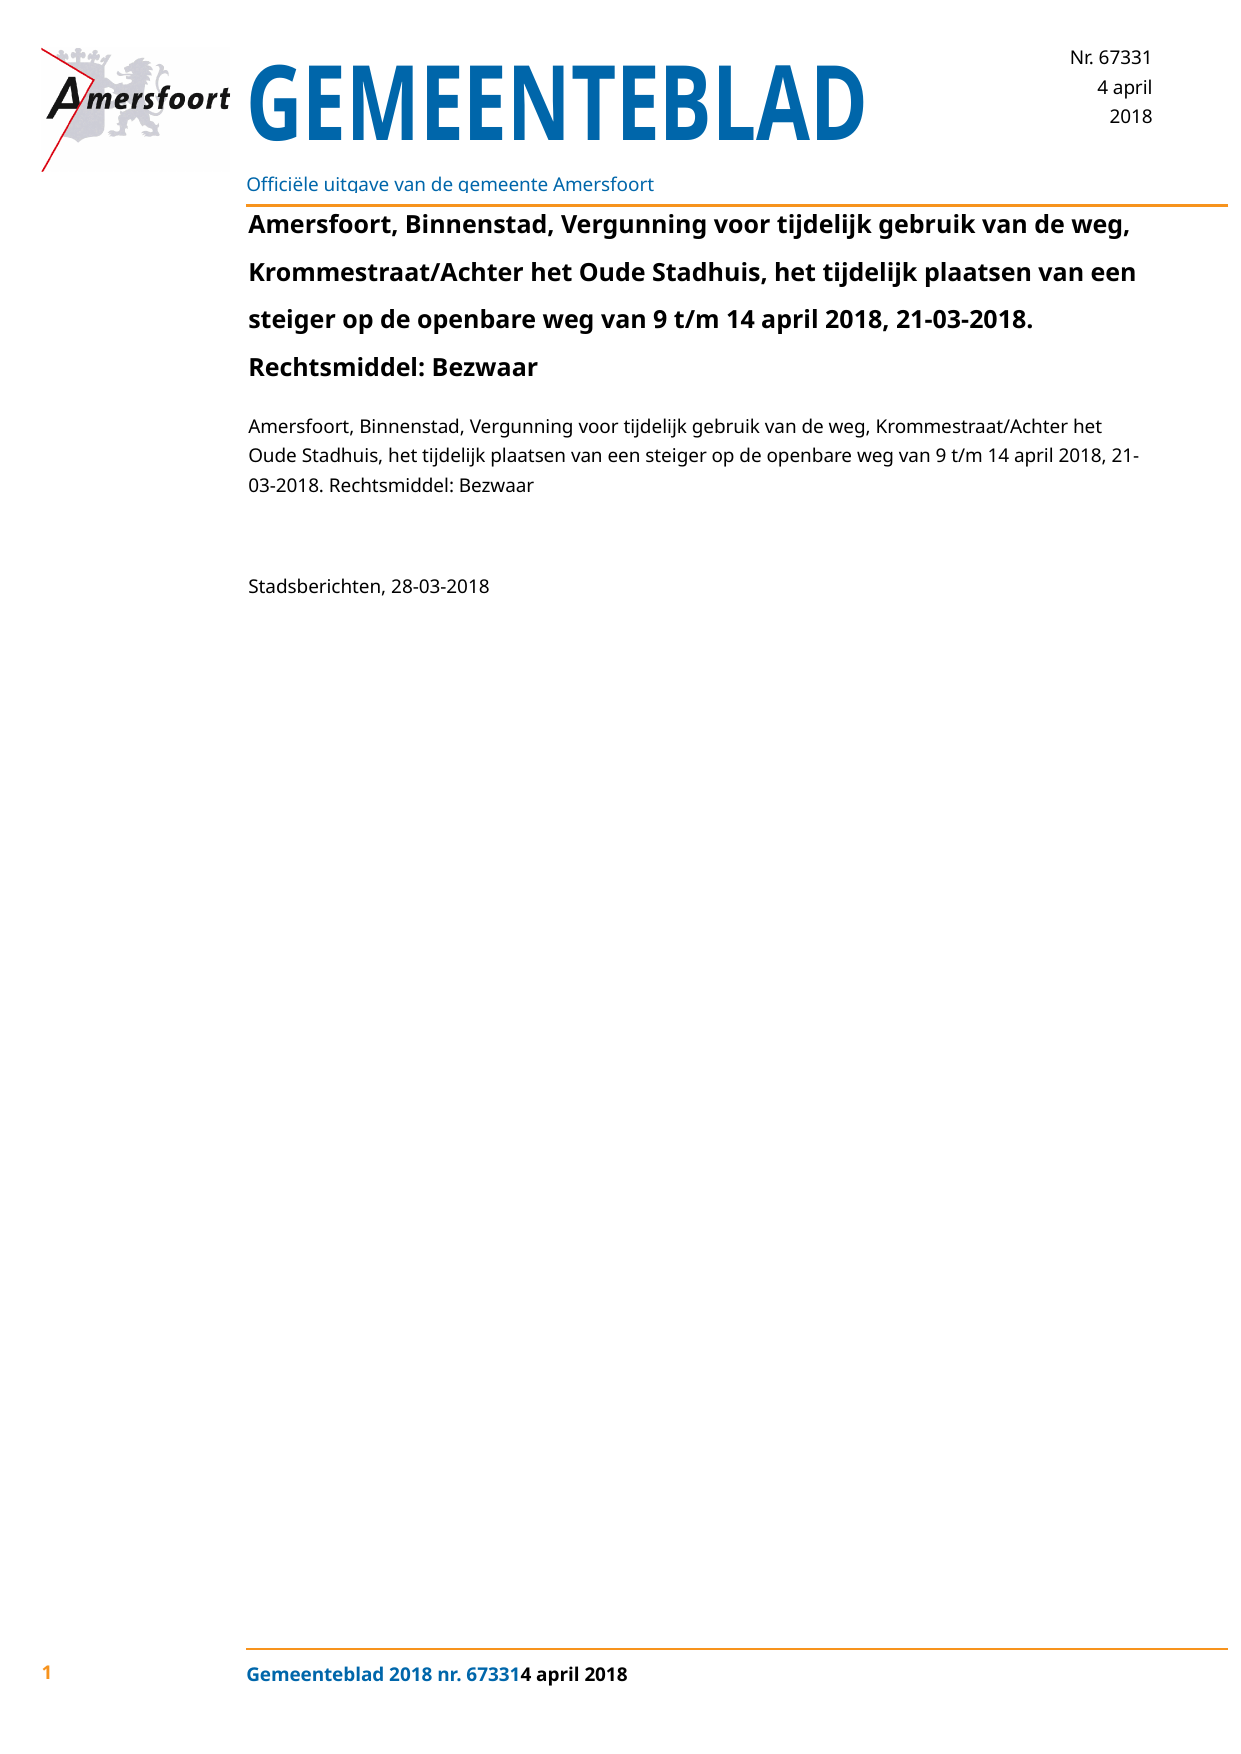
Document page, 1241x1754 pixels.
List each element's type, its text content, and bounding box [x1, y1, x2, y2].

text Amersfoort, Binnenstad, Vergunning voor tijdelijk gebruik van de weg, Krommestraat/Achter het Oude Stadhuis, het tijdelijk plaatsen van een steiger op de openbare weg van 9 t/m 14 april 2018, 21-03-2018. Rechtsmiddel: Bezwaar [248, 413, 1152, 498]
picture [41, 47, 231, 172]
text Amersfoort, Binnenstad, Vergunning voor tijdelijk gebruik van de weg, Krommestraat/Achter het Oude Stadhuis, het tijdelijk plaatsen van een steiger op de openbare weg van 9 t/m 14 april 2018, 21-03-2018. Rechtsmiddel: Bezwaar [248, 207, 1152, 384]
text Stadsberichten, 28-03-2018 [248, 573, 1152, 599]
